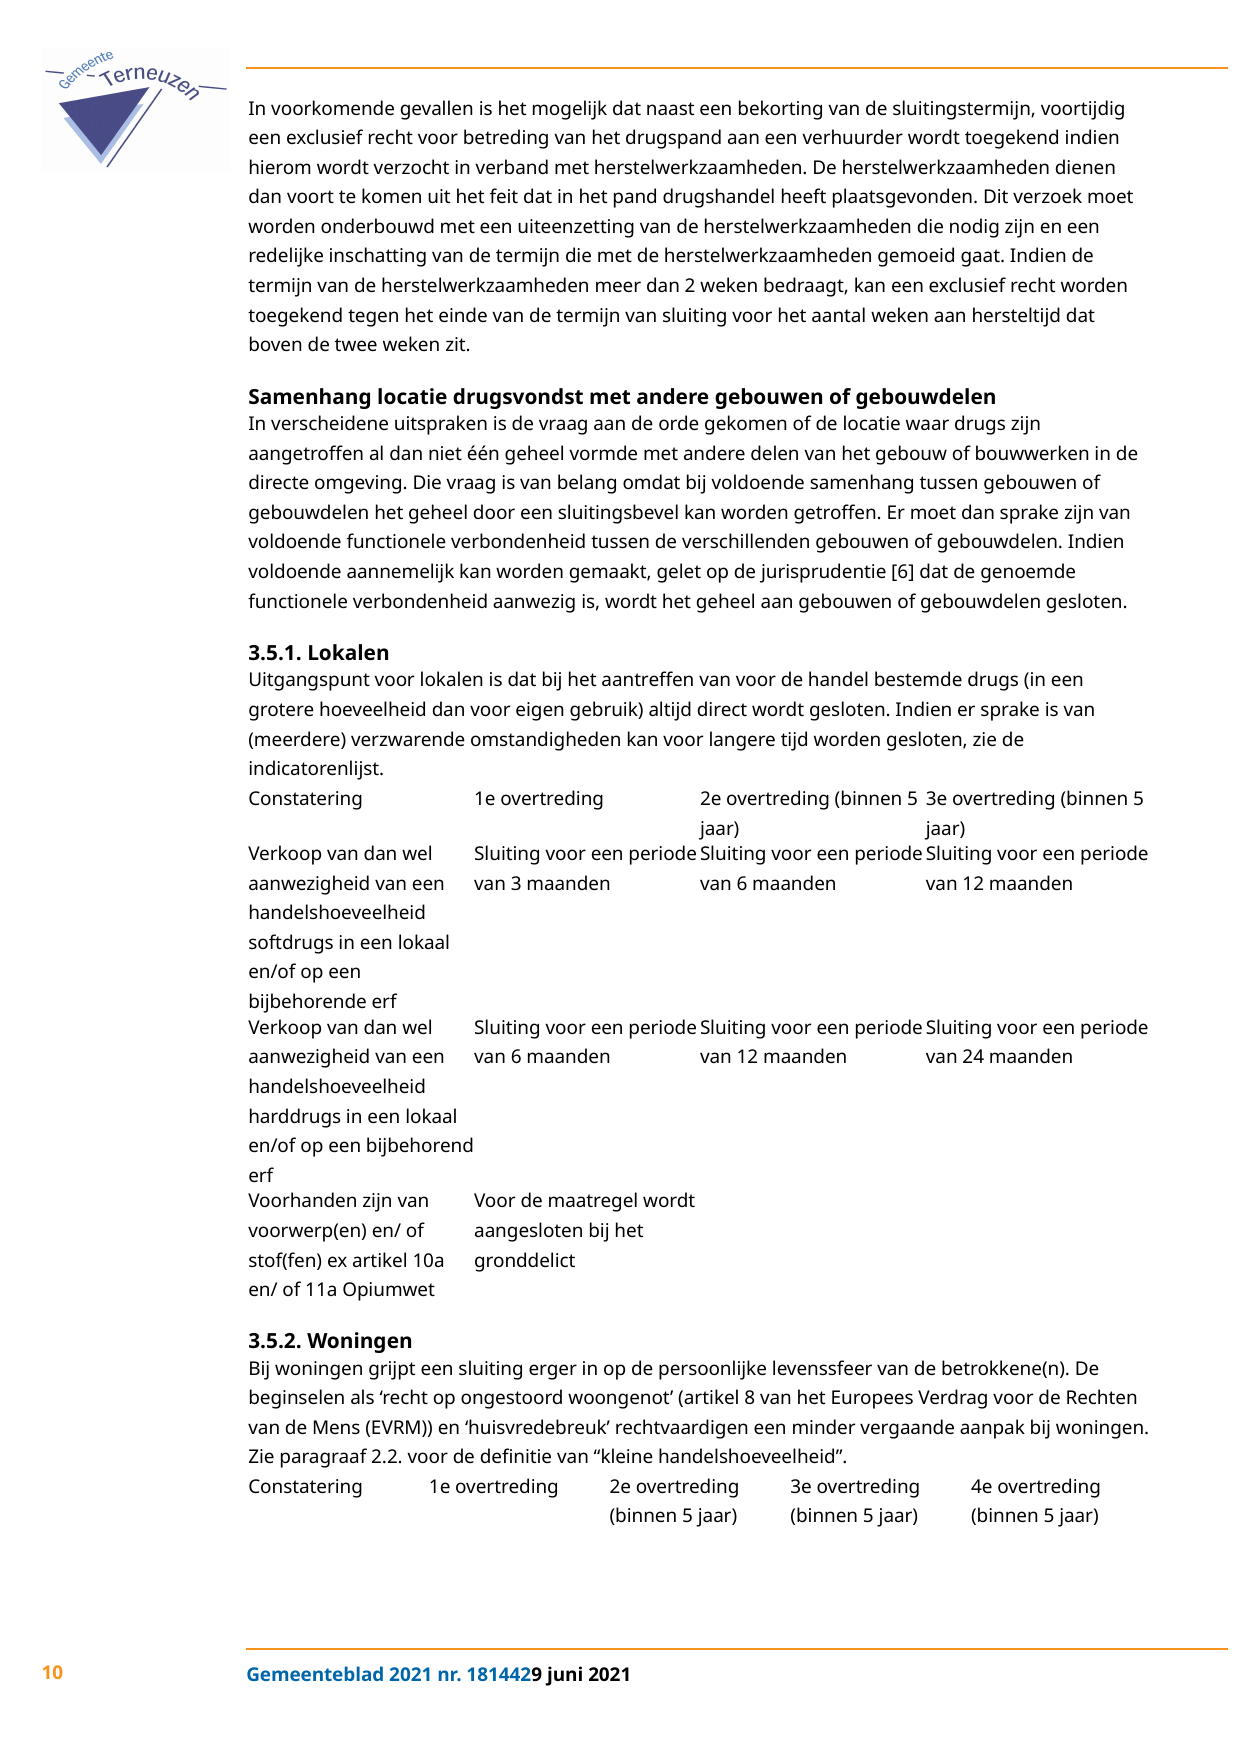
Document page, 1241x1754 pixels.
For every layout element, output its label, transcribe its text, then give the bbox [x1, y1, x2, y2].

table_cell Voorhanden zijn van voorwerp(en) en/ of stof(fen) ex artikel 10a en/ of 11a Opiumwet [248, 1188, 474, 1302]
table_cell Sluiting voor een periode van 12 maanden [700, 1014, 926, 1188]
text In voorkomende gevallen is het mogelijk dat naast een bekorting van de sluitingstermijn, voortijdig een exclusief recht voor betreding van het drugspand aan een verhuurder wordt toegekend indien hierom wordt verzocht in verband met herstelwerkzaamheden. De herstelwerkzaamheden dienen dan voort te komen uit het feit dat in het pand drugshandel heeft plaatsgevonden. Dit verzoek moet worden onderbouwd met een uiteenzetting van de herstelwerkzaamheden die nodig zijn en een redelijke inschatting van de termijn die met de herstelwerkzaamheden gemoeid gaat. Indien de termijn van de herstelwerkzaamheden meer dan 2 weken bedraagt, kan een exclusief recht worden toegekend tegen het einde van de termijn van sluiting voor het aantal weken aan hersteltijd dat boven de twee weken zit. [248, 95, 1152, 357]
table_cell Verkoop van dan wel aanwezigheid van een handelshoeveelheid softdrugs in een lokaal en/of op een bijbehorende erf [248, 840, 474, 1014]
table_header Constatering [248, 1473, 429, 1528]
text 3.5.2. Woningen [248, 1326, 1152, 1355]
text Samenhang locatie drugsvondst met andere gebouwen of gebouwdelen [248, 382, 1152, 410]
table_cell Sluiting voor een periode van 3 maanden [474, 840, 700, 1014]
table_cell Verkoop van dan wel aanwezigheid van een handelshoeveelheid harddrugs in een lokaal en/of op een bijbehorend erf [248, 1014, 474, 1188]
table_cell Voor de maatregel wordt aangesloten bij het gronddelict [474, 1188, 700, 1302]
text In verscheidene uitspraken is de vraag aan de orde gekomen of de locatie waar drugs zijn aangetroffen al dan niet één geheel vormde met andere delen van het gebouw of bouwwerken in de directe omgeving. Die vraag is van belang omdat bij voldoende samenhang tussen gebouwen of gebouwdelen het geheel door een sluitingsbevel kan worden getroffen. Er moet dan sprake zijn van voldoende functionele verbondenheid tussen de verschillenden gebouwen of gebouwdelen. Indien voldoende aannemelijk kan worden gemaakt, gelet op de jurisprudentie [6] dat de genoemde functionele verbondenheid aanwezig is, wordt het geheel aan gebouwen of gebouwdelen gesloten. [248, 410, 1152, 613]
table_cell Sluiting voor een periode van 24 maanden [926, 1014, 1152, 1188]
table_header 2e overtreding (binnen 5 jaar) [609, 1473, 790, 1528]
table_header 4e overtreding (binnen 5 jaar) [971, 1473, 1152, 1528]
picture [41, 47, 231, 172]
table_cell [926, 1188, 1152, 1302]
text 3.5.1. Lokalen [248, 638, 1152, 667]
text Bij woningen grijpt een sluiting erger in op de persoonlijke levenssfeer van de betrokkene(n). De beginselen als ‘recht op ongestoord woongenot’ (artikel 8 van het Europees Verdrag voor de Rechten van de Mens (EVRM)) en ‘huisvredebreuk’ rechtvaardigen een minder vergaande aanpak bij woningen. Zie paragraaf 2.2. voor de definitie van “kleine handelshoeveelheid”. [248, 1355, 1152, 1469]
table_header 3e overtreding (binnen 5 jaar) [790, 1473, 971, 1528]
table_header 2e overtreding (binnen 5 jaar) [700, 785, 926, 840]
text Uitgangspunt voor lokalen is dat bij het aantreffen van voor de handel bestemde drugs (in een grotere hoeveelheid dan voor eigen gebruik) altijd direct wordt gesloten. Indien er sprake is van (meerdere) verzwarende omstandigheden kan voor langere tijd worden gesloten, zie de indicatorenlijst. [248, 667, 1152, 781]
table_header 3e overtreding (binnen 5 jaar) [926, 785, 1152, 840]
table_cell Sluiting voor een periode van 6 maanden [474, 1014, 700, 1188]
table_header 1e overtreding [429, 1473, 609, 1528]
table_cell Sluiting voor een periode van 6 maanden [700, 840, 926, 1014]
table_cell Sluiting voor een periode van 12 maanden [926, 840, 1152, 1014]
table_cell [700, 1188, 926, 1302]
table_header 1e overtreding [474, 785, 700, 840]
table_header Constatering [248, 785, 474, 840]
